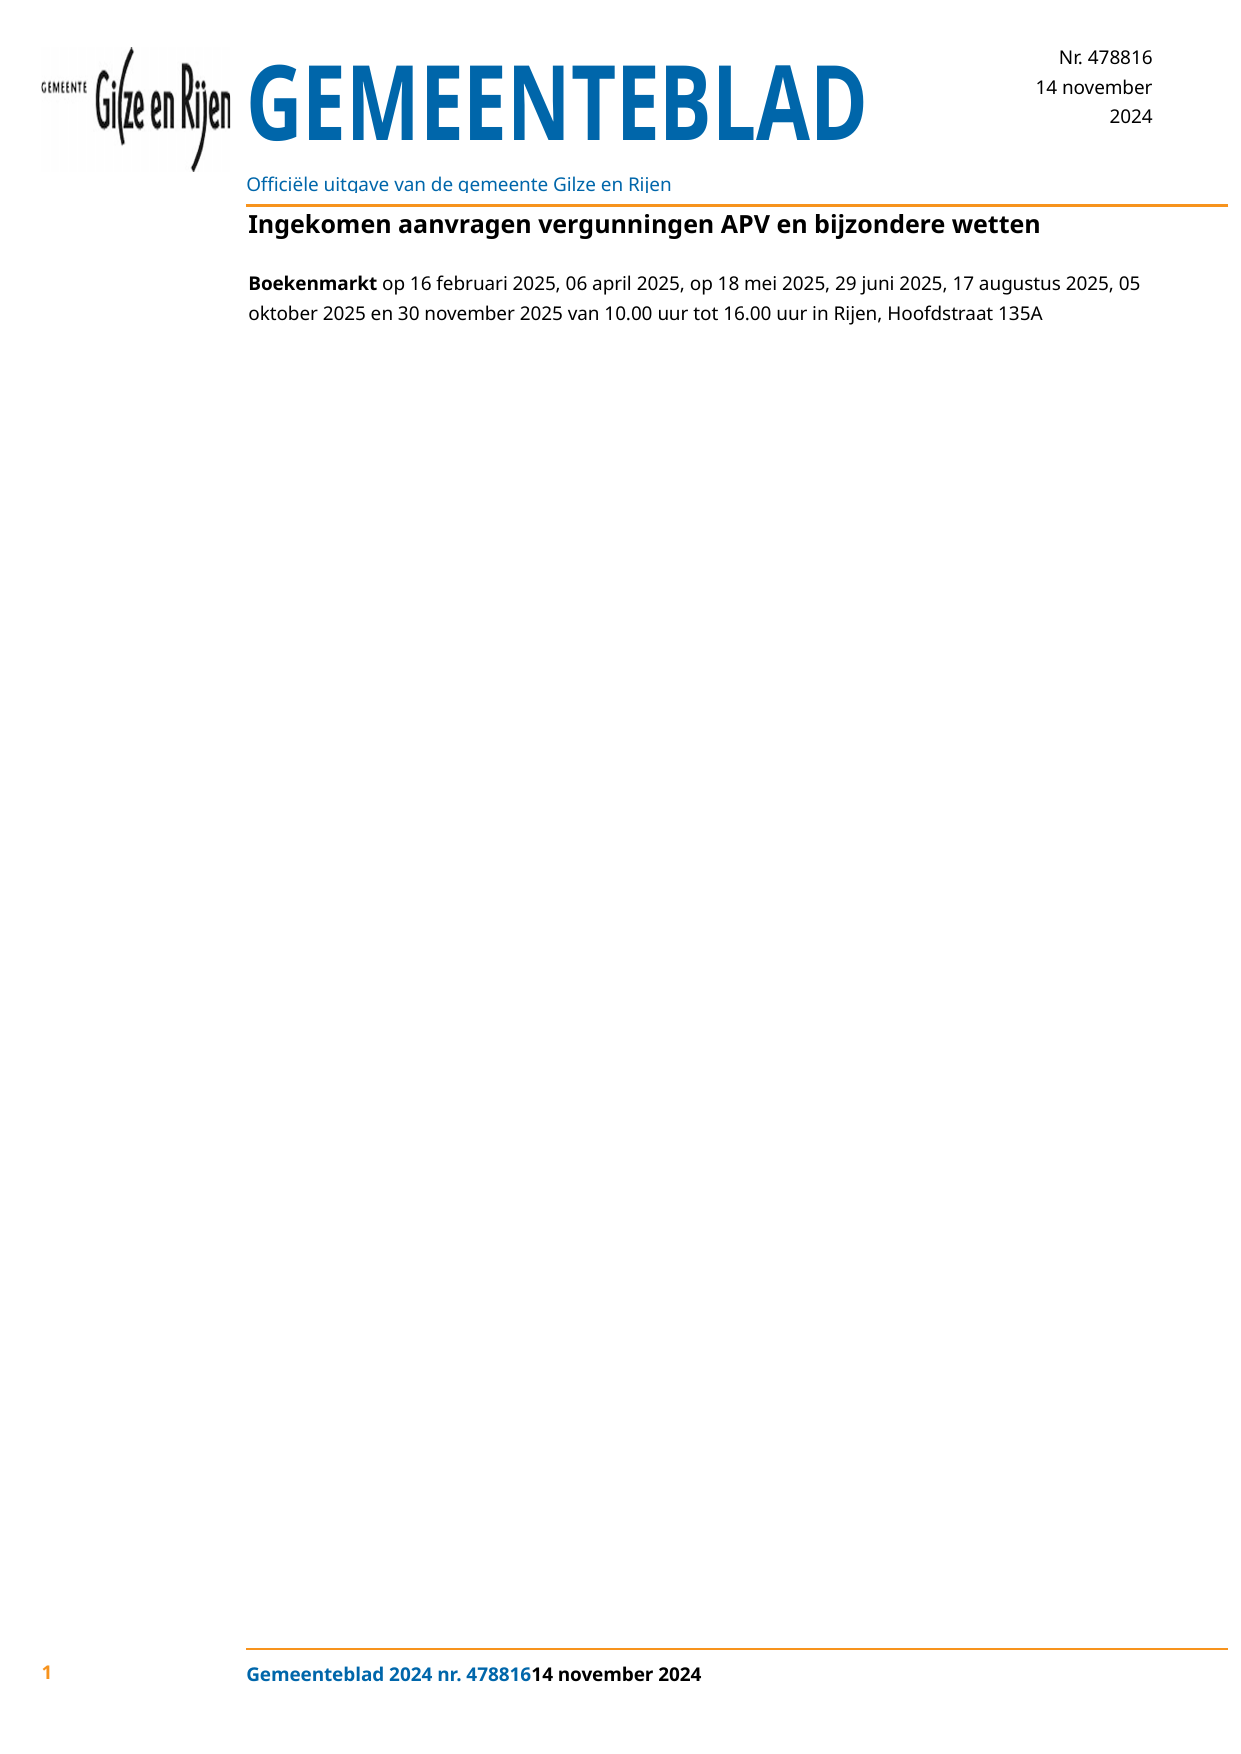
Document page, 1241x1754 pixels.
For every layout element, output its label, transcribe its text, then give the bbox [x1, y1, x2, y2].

text Boekenmarkt op 16 februari 2025, 06 april 2025, op 18 mei 2025, 29 juni 2025, 17 augustus 2025, 05 oktober 2025 en 30 november 2025 van 10.00 uur tot 16.00 uur in Rijen, Hoofdstraat 135A [248, 270, 1152, 326]
text Ingekomen aanvragen vergunningen APV en bijzondere wetten [248, 207, 1152, 241]
picture [41, 47, 231, 172]
